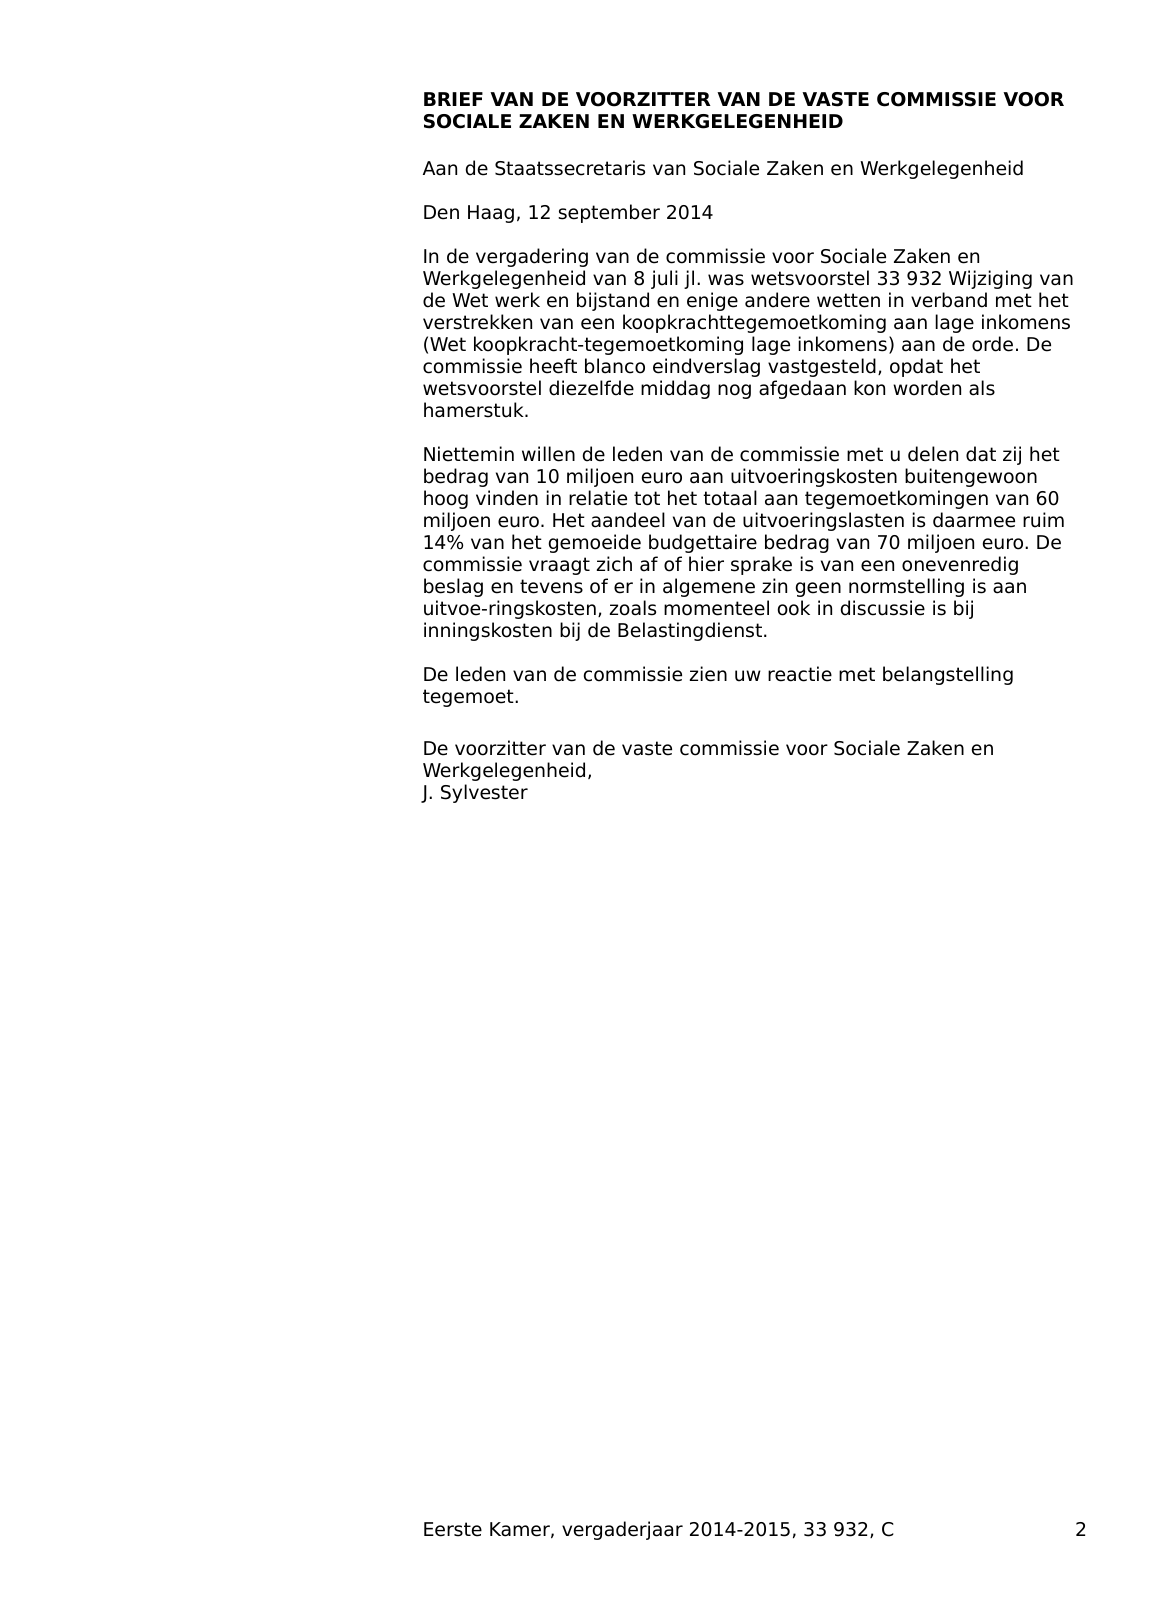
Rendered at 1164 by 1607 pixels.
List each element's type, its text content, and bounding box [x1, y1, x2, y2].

text In de vergadering van de commissie voor Sociale Zaken en Werkgelegenheid van 8 juli jl. was wetsvoorstel 33 932 Wijziging van de Wet werk en bijstand en enige andere wetten in verband met het verstrekken van een koopkrachttegemoetkoming aan lage inkomens (Wet koopkracht-tegemoetkoming lage inkomens) aan de orde. De commissie heeft blanco eindverslag vastgesteld, opdat het wetsvoorstel diezelfde middag nog afgedaan kon worden als hamerstuk. [422, 246, 1087, 422]
text Niettemin willen de leden van de commissie met u delen dat zij het bedrag van 10 miljoen euro aan uitvoeringskosten buitengewoon hoog vinden in relatie tot het totaal aan tegemoetkomingen van 60 miljoen euro. Het aandeel van de uitvoeringslasten is daarmee ruim 14% van het gemoeide budgettaire bedrag van 70 miljoen euro. De commissie vraagt zich af of hier sprake is van een onevenredig beslag en tevens of er in algemene zin geen normstelling is aan uitvoe-ringskosten, zoals momenteel ook in discussie is bij inningskosten bij de Belastingdienst. [422, 444, 1087, 642]
text Aan de Staatssecretaris van Sociale Zaken en Werkgelegenheid [422, 158, 1087, 180]
text De leden van de commissie zien uw reactie met belangstelling tegemoet. [422, 664, 1087, 708]
text Den Haag, 12 september 2014 [422, 202, 1087, 224]
text De voorzitter van de vaste commissie voor Sociale Zaken en Werkgelegenheid, J. Sylvester [422, 738, 1087, 804]
subtitle BRIEF VAN DE VOORZITTER VAN DE VASTE COMMISSIE VOOR SOCIALE ZAKEN EN WERKGELEGENHEID [422, 89, 1087, 133]
